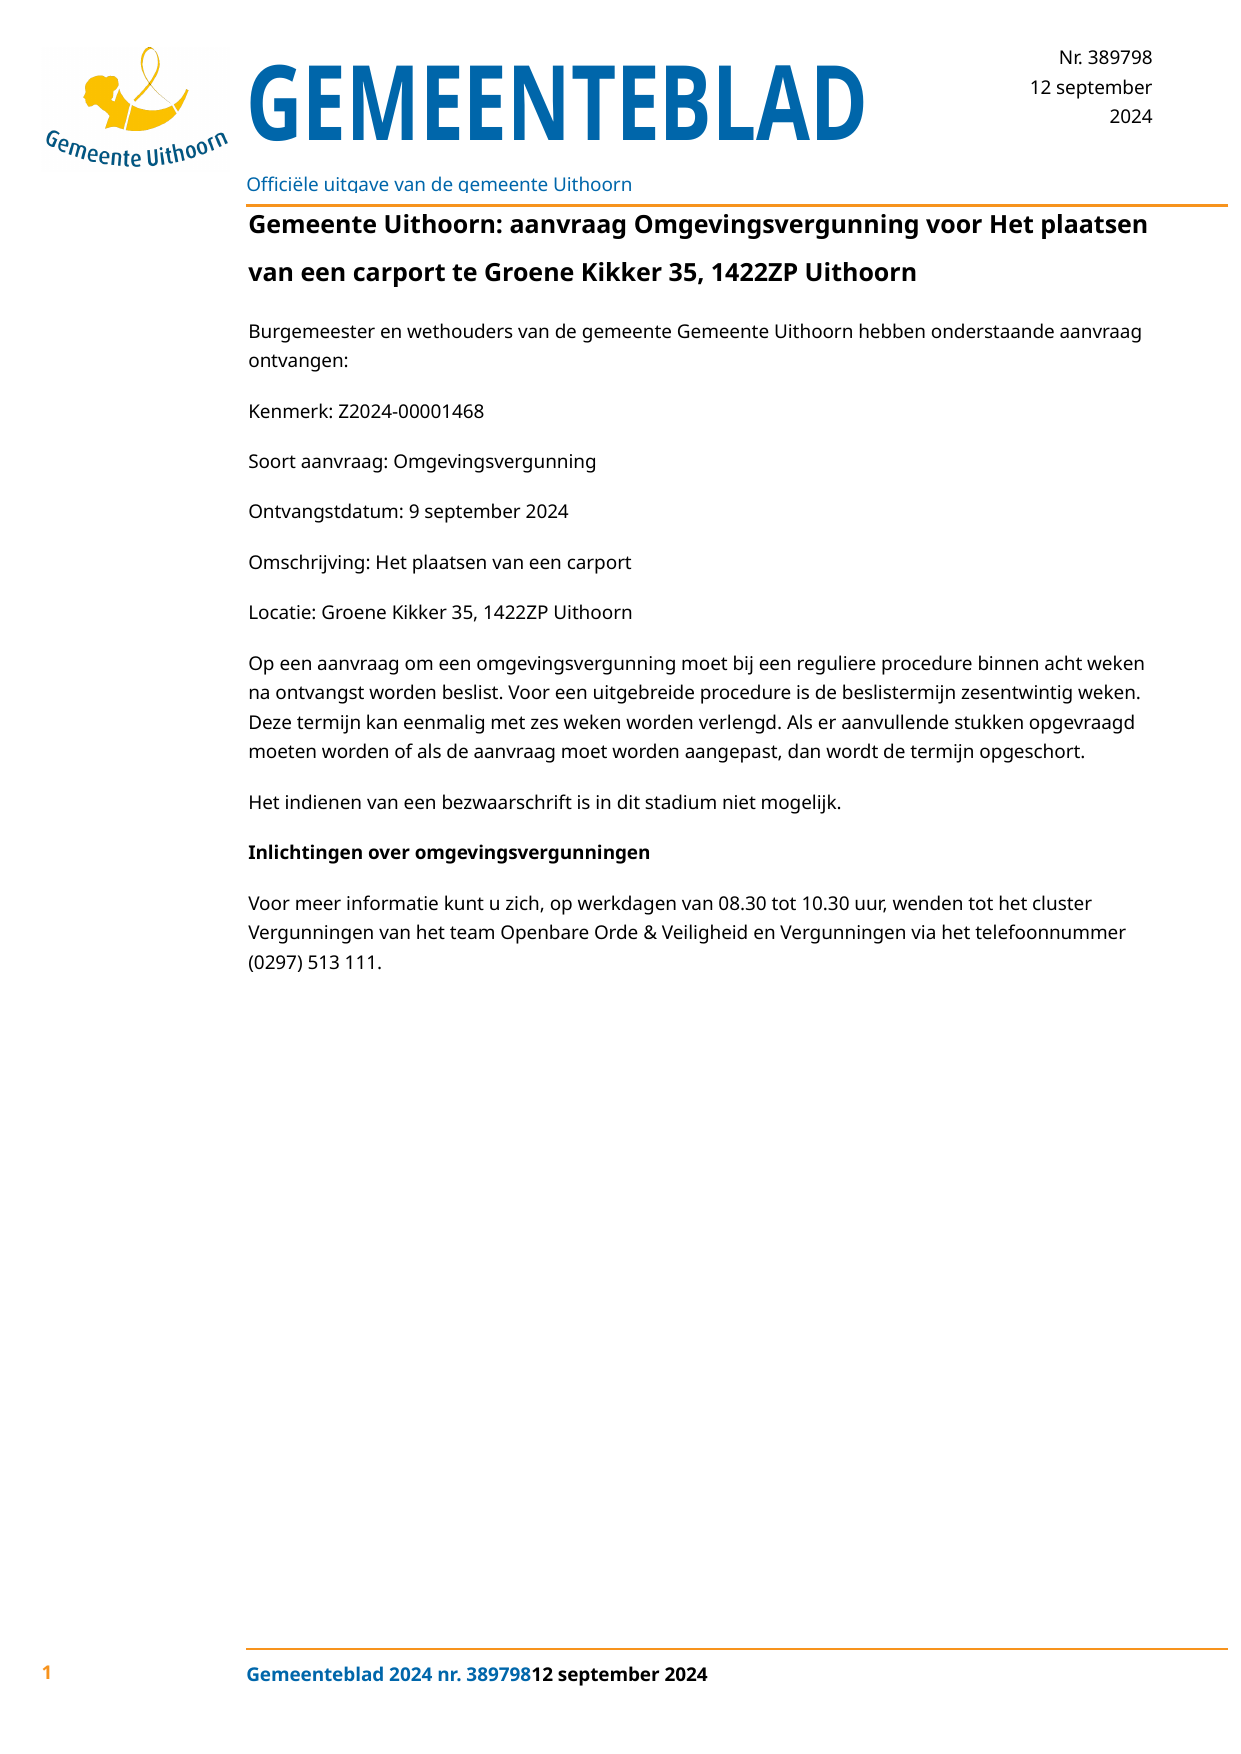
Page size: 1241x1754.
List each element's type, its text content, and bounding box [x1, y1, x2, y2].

text Soort aanvraag: Omgevingsvergunning [248, 448, 1152, 474]
text Kenmerk: Z2024-00001468 [248, 398, 1152, 424]
text Burgemeester en wethouders van de gemeente Gemeente Uithoorn hebben onderstaande aanvraag ontvangen: [248, 318, 1152, 373]
text Inlichtingen over omgevingsvergunningen [248, 839, 1152, 865]
text Het indienen van een bezwaarschrift is in dit stadium niet mogelijk. [248, 789, 1152, 815]
text Voor meer informatie kunt u zich, op werkdagen van 08.30 tot 10.30 uur, wenden tot het cluster Vergunningen van het team Openbare Orde & Veiligheid en Vergunningen via het telefoonnummer (0297) 513 111. [248, 890, 1152, 975]
text Gemeente Uithoorn: aanvraag Omgevingsvergunning voor Het plaatsen van een carport te Groene Kikker 35, 1422ZP Uithoorn [248, 207, 1152, 288]
text Locatie: Groene Kikker 35, 1422ZP Uithoorn [248, 599, 1152, 625]
text Op een aanvraag om een omgevingsvergunning moet bij een reguliere procedure binnen acht weken na ontvangst worden beslist. Voor een uitgebreide procedure is de beslistermijn zesentwintig weken. Deze termijn kan eenmalig met zes weken worden verlengd. Als er aanvullende stukken opgevraagd moeten worden of als de aanvraag moet worden aangepast, dan wordt de termijn opgeschort. [248, 650, 1152, 764]
picture [41, 47, 231, 172]
text Omschrijving: Het plaatsen van een carport [248, 549, 1152, 575]
text Ontvangstdatum: 9 september 2024 [248, 499, 1152, 524]
